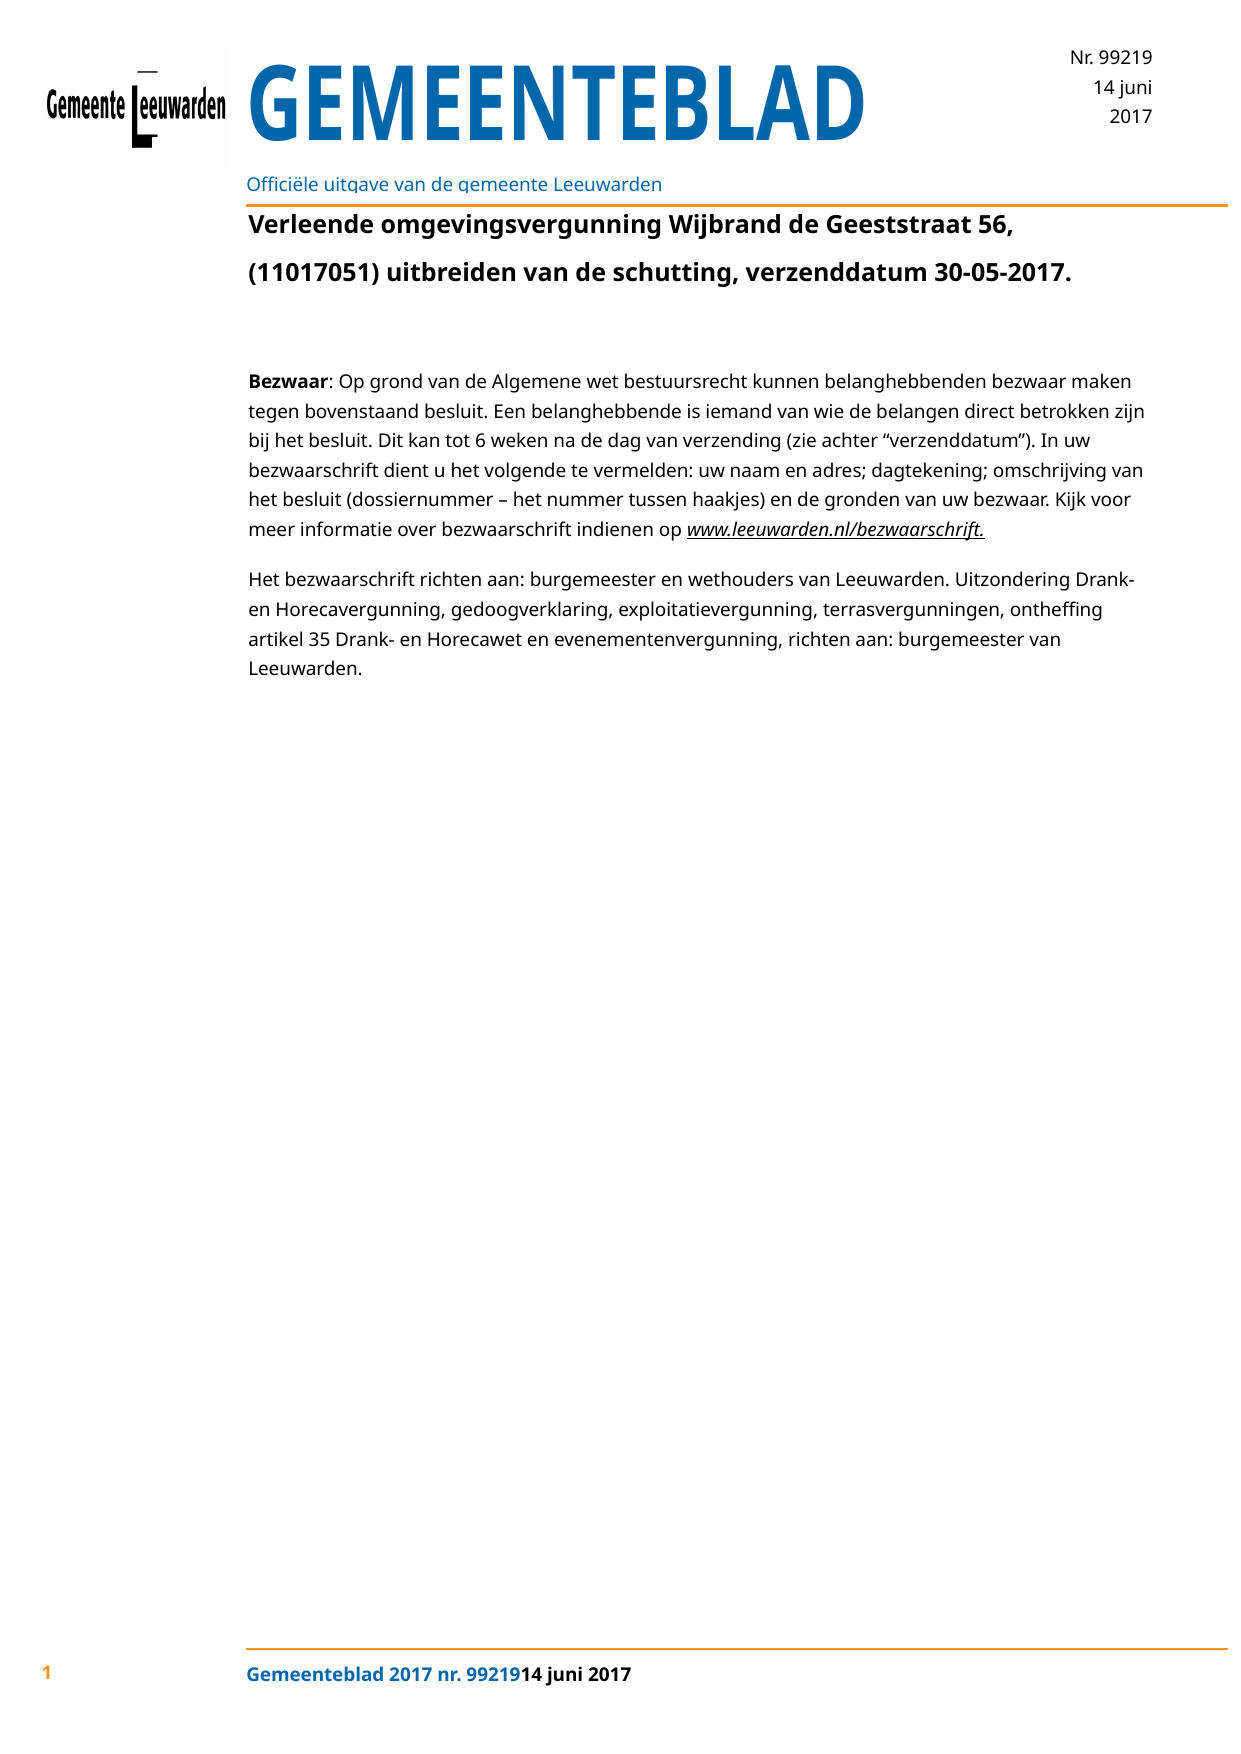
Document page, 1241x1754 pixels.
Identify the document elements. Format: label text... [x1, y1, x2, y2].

picture [41, 47, 231, 172]
text Verleende omgevingsvergunning Wijbrand de Geeststraat 56, (11017051) uitbreiden van de schutting, verzenddatum 30-05-2017. [248, 207, 1152, 288]
text Bezwaar: Op grond van de Algemene wet bestuursrecht kunnen belanghebbenden bezwaar maken tegen bovenstaand besluit. Een belanghebbende is iemand van wie de belangen direct betrokken zijn bij het besluit. Dit kan tot 6 weken na de dag van verzending (zie achter “verzenddatum”). In uw bezwaarschrift dient u het volgende te vermelden: uw naam en adres; dagtekening; omschrijving van het besluit (dossiernummer – het nummer tussen haakjes) en de gronden van uw bezwaar. Kijk voor meer informatie over bezwaarschrift indienen op www.leeuwarden.nl/bezwaarschrift. [248, 368, 1152, 542]
text Het bezwaarschrift richten aan: burgemeester en wethouders van Leeuwarden. Uitzondering Drank- en Horecavergunning, gedoogverklaring, exploitatievergunning, terrasvergunningen, ontheffing artikel 35 Drank- en Horecawet en evenementenvergunning, richten aan: burgemeester van Leeuwarden. [248, 567, 1152, 681]
